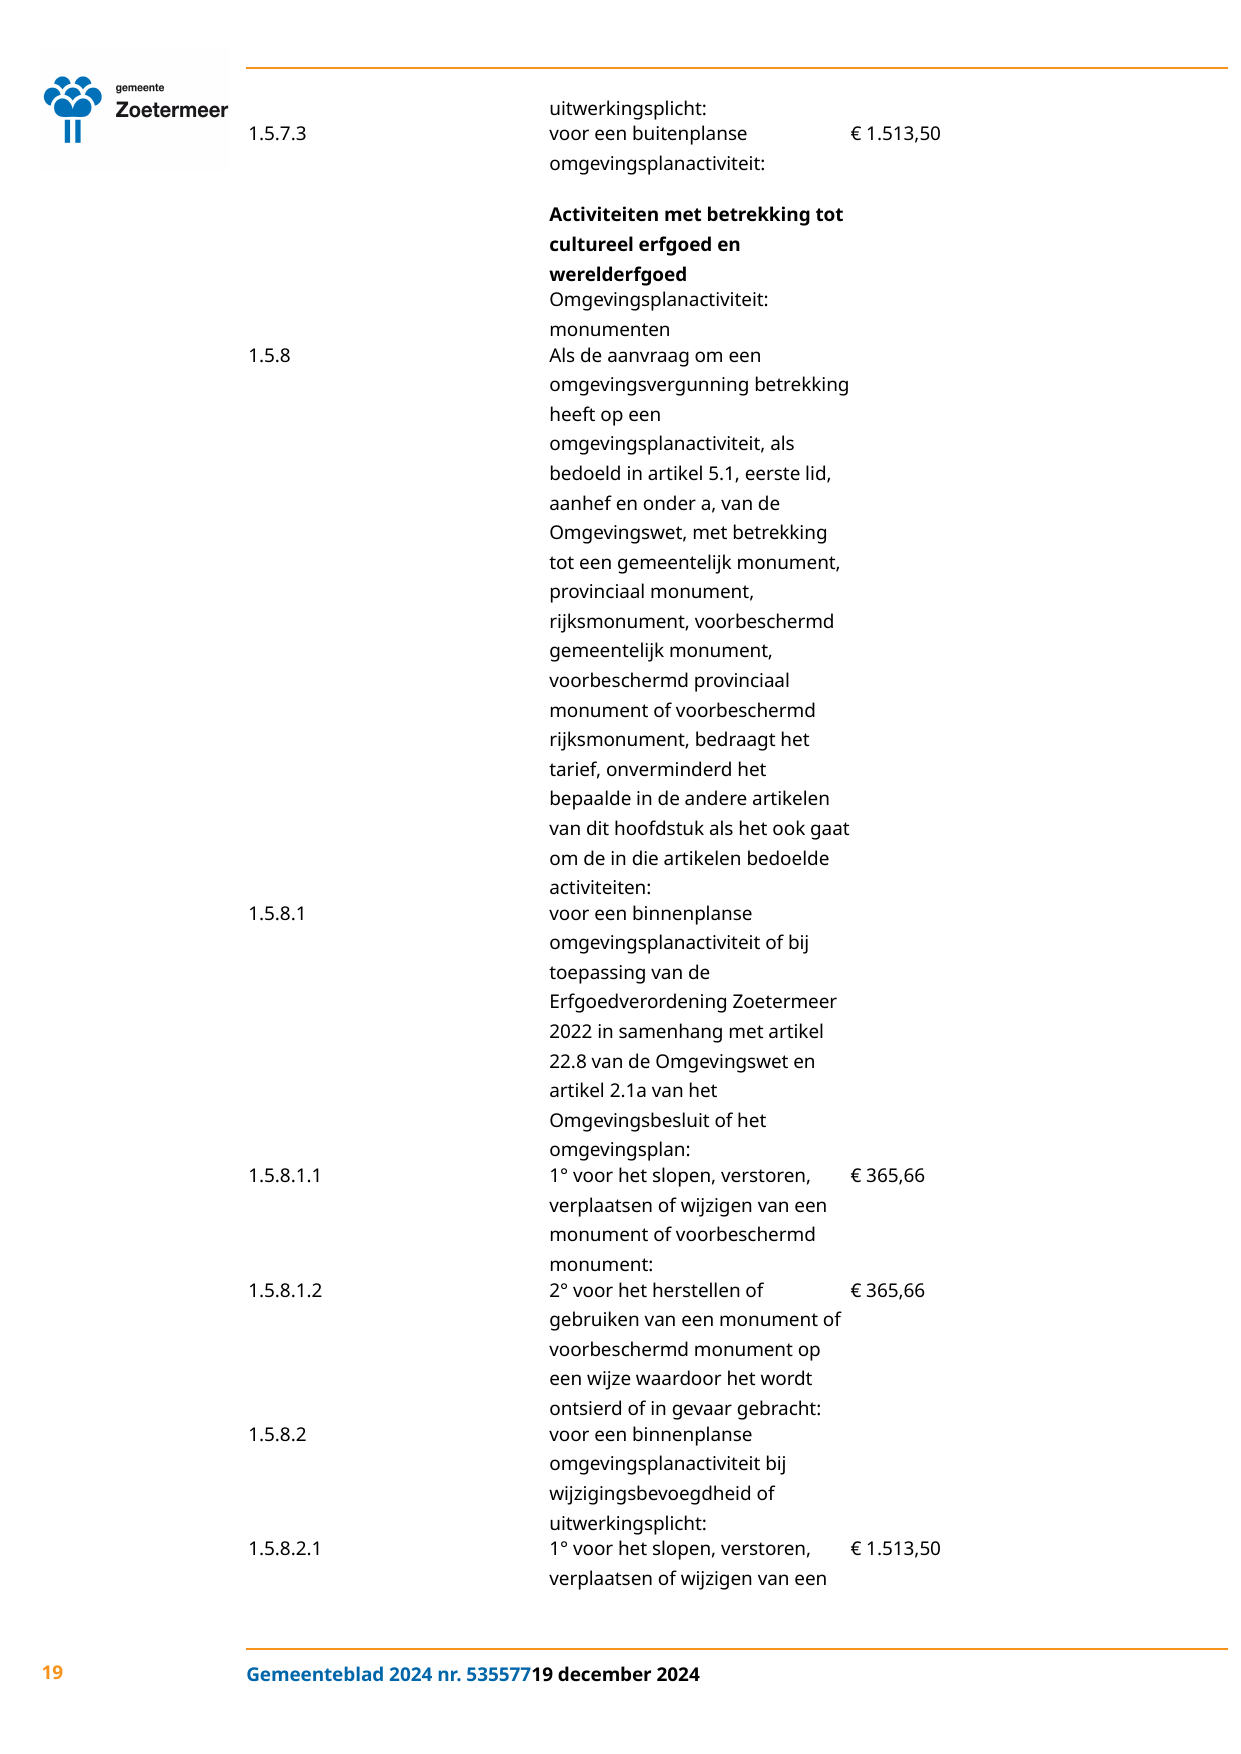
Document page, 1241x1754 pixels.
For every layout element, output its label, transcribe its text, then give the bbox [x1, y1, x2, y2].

table_cell [850, 202, 1152, 286]
table_cell 1.5.8 [248, 342, 549, 900]
table_cell Activiteiten met betrekking tot cultureel erfgoed en werelderfgoed [549, 202, 850, 286]
table_cell [248, 176, 549, 202]
table_cell voor een binnenplanse omgevingsplanactiviteit bij wijzigingsbevoegdheid of uitwerkingsplicht: [549, 1421, 850, 1535]
table_cell 1° voor het slopen, verstoren, verplaatsen of wijzigen van een [549, 1535, 850, 1591]
table_cell 1.5.8.2.1 [248, 1535, 549, 1591]
table_cell uitwerkingsplicht: [549, 95, 850, 121]
table_cell 2° voor het herstellen of gebruiken van een monument of voorbeschermd monument op een wijze waardoor het wordt ontsierd of in gevaar gebracht: [549, 1277, 850, 1421]
table_cell [850, 1421, 1152, 1535]
table_cell [248, 202, 549, 286]
table_cell voor een binnenplanse omgevingsplanactiviteit of bij toepassing van de Erfgoedverordening Zoetermeer 2022 in samenhang met artikel 22.8 van de Omgevingswet en artikel 2.1a van het Omgevingsbesluit of het omgevingsplan: [549, 900, 850, 1162]
table_cell [248, 286, 549, 342]
table_cell [850, 342, 1152, 900]
table_cell [850, 900, 1152, 1162]
table_cell Omgevingsplanactiviteit: monumenten [549, 286, 850, 342]
table_cell [850, 95, 1152, 121]
table_cell € 365,66 [850, 1163, 1152, 1277]
table_cell Als de aanvraag om een omgevingsvergunning betrekking heeft op een omgevingsplanactiviteit, als bedoeld in artikel 5.1, eerste lid, aanhef en onder a, van de Omgevingswet, met betrekking tot een gemeentelijk monument, provinciaal monument, rijksmonument, voorbeschermd gemeentelijk monument, voorbeschermd provinciaal monument of voorbeschermd rijksmonument, bedraagt het tarief, onverminderd het bepaalde in de andere artikelen van dit hoofdstuk als het ook gaat om de in die artikelen bedoelde activiteiten: [549, 342, 850, 900]
table_cell 1° voor het slopen, verstoren, verplaatsen of wijzigen van een monument of voorbeschermd monument: [549, 1163, 850, 1277]
table_cell [850, 176, 1152, 202]
table_cell [248, 95, 549, 121]
table_cell [850, 286, 1152, 342]
table_cell € 1.513,50 [850, 1535, 1152, 1591]
table_cell € 365,66 [850, 1277, 1152, 1421]
table_cell voor een buitenplanse omgevingsplanactiviteit: [549, 121, 850, 176]
table_cell € 1.513,50 [850, 121, 1152, 176]
table_cell 1.5.7.3 [248, 121, 549, 176]
table_cell 1.5.8.1.2 [248, 1277, 549, 1421]
table_cell [549, 176, 850, 202]
table_cell 1.5.8.2 [248, 1421, 549, 1535]
table_cell 1.5.8.1 [248, 900, 549, 1162]
table_cell 1.5.8.1.1 [248, 1163, 549, 1277]
picture [41, 47, 231, 172]
